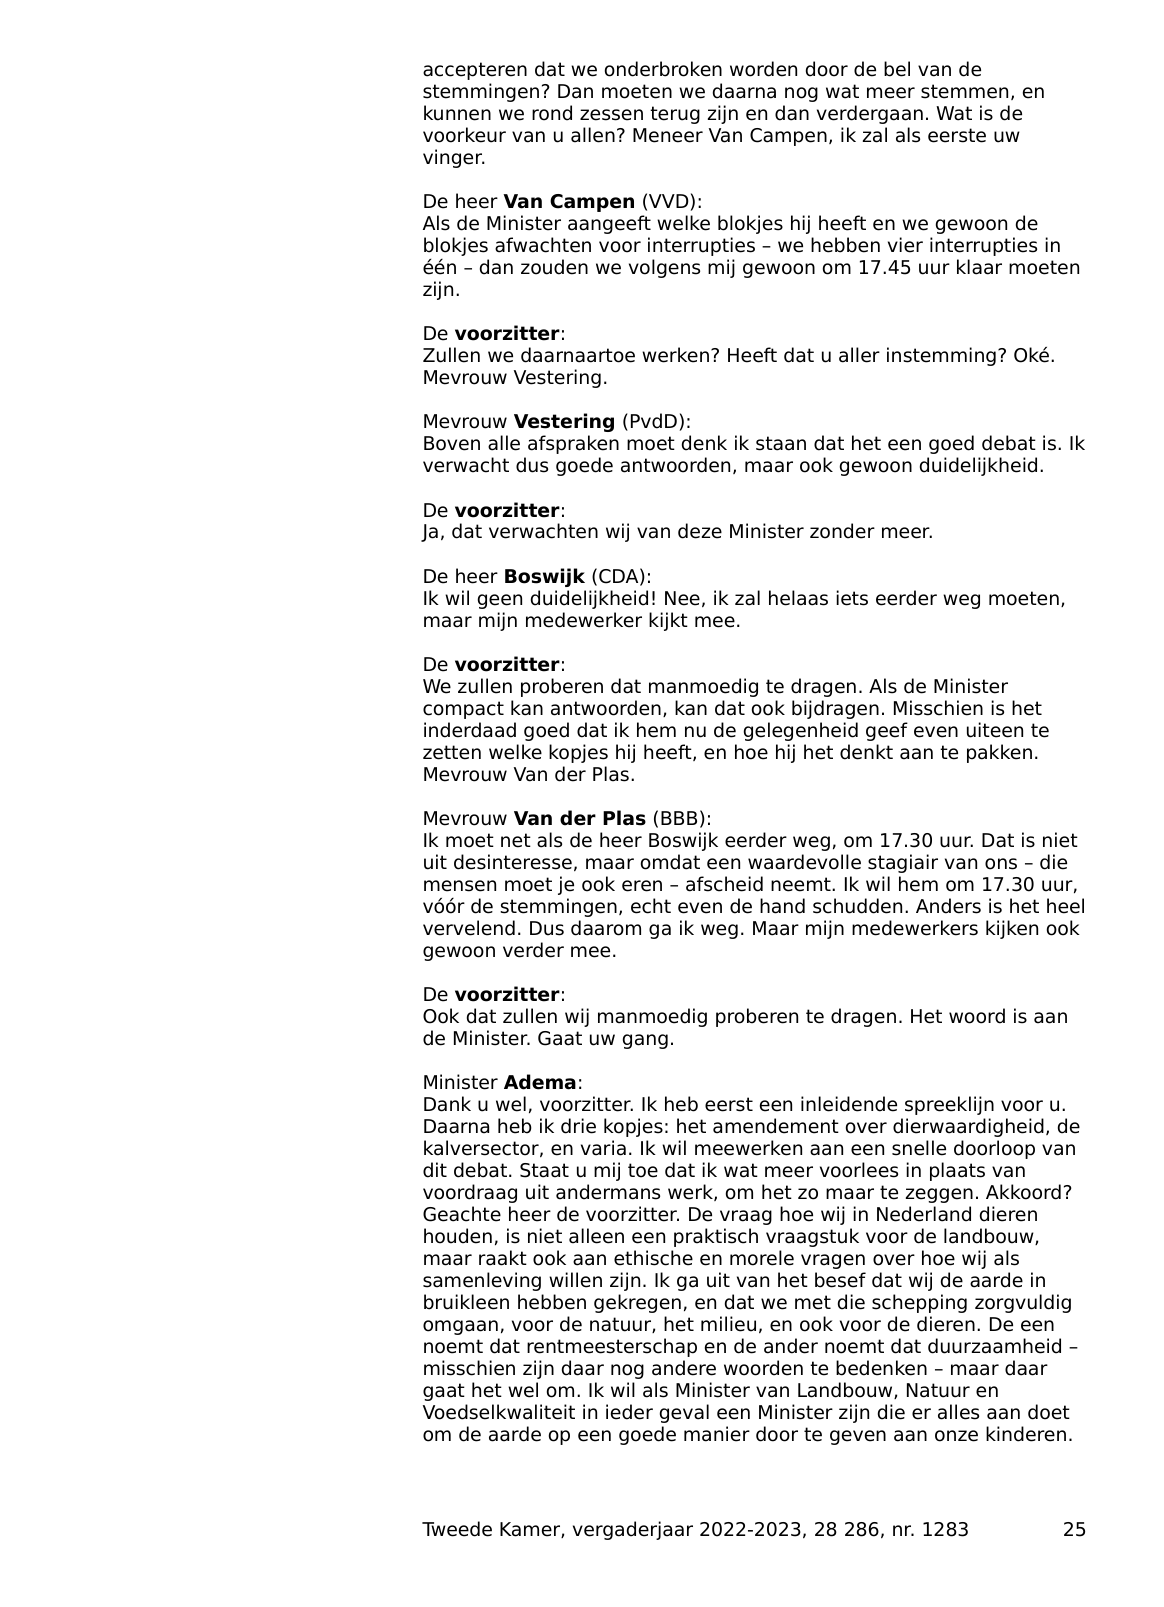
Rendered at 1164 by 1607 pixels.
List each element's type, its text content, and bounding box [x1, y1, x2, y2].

text accepteren dat we onderbroken worden door de bel van de stemmingen? Dan moeten we daarna nog wat meer stemmen, en kunnen we rond zessen terug zijn en dan verdergaan. Wat is de voorkeur van u allen? Meneer Van Campen, ik zal als eerste uw vinger. [422, 59, 1087, 169]
text Als de Minister aangeeft welke blokjes hij heeft en we gewoon de blokjes afwachten voor interrupties – we hebben vier interrupties in één – dan zouden we volgens mij gewoon om 17.45 uur klaar moeten zijn. [422, 213, 1087, 301]
text Zullen we daarnaartoe werken? Heeft dat u aller instemming? Oké. Mevrouw Vestering. [422, 345, 1087, 389]
text Mevrouw Van der Plas (BBB): [422, 808, 1087, 830]
text De voorzitter: [422, 323, 1087, 345]
text Minister Adema: [422, 1072, 1087, 1094]
text Ook dat zullen wij manmoedig proberen te dragen. Het woord is aan de Minister. Gaat uw gang. [422, 1006, 1087, 1050]
text De voorzitter: [422, 984, 1087, 1006]
text Ik wil geen duidelijkheid! Nee, ik zal helaas iets eerder weg moeten, maar mijn medewerker kijkt mee. [422, 588, 1087, 632]
text Boven alle afspraken moet denk ik staan dat het een goed debat is. Ik verwacht dus goede antwoorden, maar ook gewoon duidelijkheid. [422, 433, 1087, 477]
text Geachte heer de voorzitter. De vraag hoe wij in Nederland dieren houden, is niet alleen een praktisch vraagstuk voor de landbouw, maar raakt ook aan ethische en morele vragen over hoe wij als samenleving willen zijn. Ik ga uit van het besef dat wij de aarde in bruikleen hebben gekregen, en dat we met die schepping zorgvuldig omgaan, voor de natuur, het milieu, en ook voor de dieren. De een noemt dat rentmeesterschap en de ander noemt dat duurzaamheid – misschien zijn daar nog andere woorden te bedenken – maar daar gaat het wel om. Ik wil als Minister van Landbouw, Natuur en Voedselkwaliteit in ieder geval een Minister zijn die er alles aan doet om de aarde op een goede manier door te geven aan onze kinderen. [422, 1204, 1087, 1446]
text De heer Boswijk (CDA): [422, 566, 1087, 588]
text Ja, dat verwachten wij van deze Minister zonder meer. [422, 521, 1087, 543]
text Ik moet net als de heer Boswijk eerder weg, om 17.30 uur. Dat is niet uit desinteresse, maar omdat een waardevolle stagiair van ons – die mensen moet je ook eren – afscheid neemt. Ik wil hem om 17.30 uur, vóór de stemmingen, echt even de hand schudden. Anders is het heel vervelend. Dus daarom ga ik weg. Maar mijn medewerkers kijken ook gewoon verder mee. [422, 830, 1087, 962]
text De voorzitter: [422, 499, 1087, 521]
text We zullen proberen dat manmoedig te dragen. Als de Minister compact kan antwoorden, kan dat ook bijdragen. Misschien is het inderdaad goed dat ik hem nu de gelegenheid geef even uiteen te zetten welke kopjes hij heeft, en hoe hij het denkt aan te pakken. Mevrouw Van der Plas. [422, 676, 1087, 786]
text De heer Van Campen (VVD): [422, 191, 1087, 213]
text Dank u wel, voorzitter. Ik heb eerst een inleidende spreeklijn voor u. Daarna heb ik drie kopjes: het amendement over dierwaardigheid, de kalversector, en varia. Ik wil meewerken aan een snelle doorloop van dit debat. Staat u mij toe dat ik wat meer voorlees in plaats van voordraag uit andermans werk, om het zo maar te zeggen. Akkoord? [422, 1094, 1087, 1204]
text Mevrouw Vestering (PvdD): [422, 411, 1087, 433]
text De voorzitter: [422, 654, 1087, 676]
